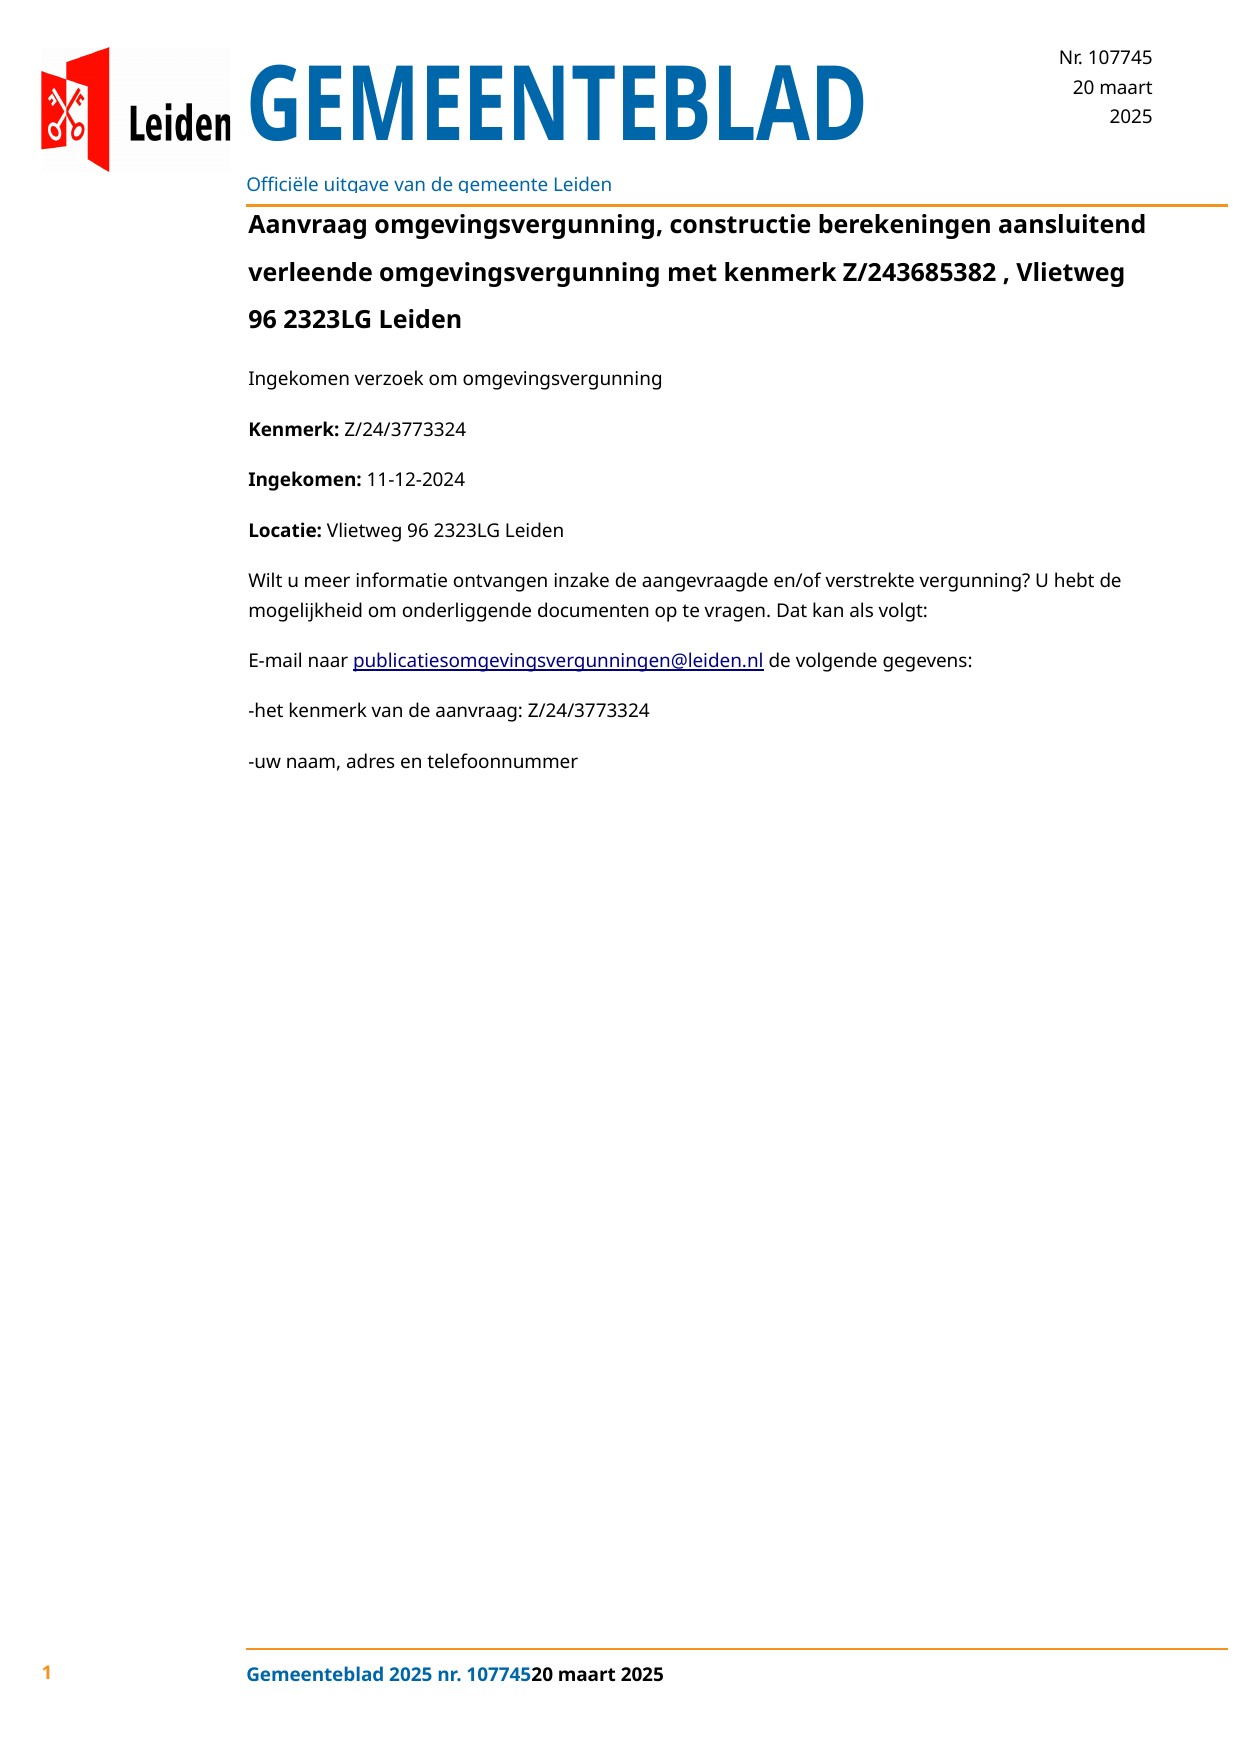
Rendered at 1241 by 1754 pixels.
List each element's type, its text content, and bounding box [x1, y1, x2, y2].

text Aanvraag omgevingsvergunning, constructie berekeningen aansluitend verleende omgevingsvergunning met kenmerk Z/243685382 , Vlietweg 96 2323LG Leiden [248, 207, 1152, 336]
text Kenmerk: Z/24/3773324 [248, 416, 1152, 442]
text Ingekomen verzoek om omgevingsvergunning [248, 366, 1152, 391]
text Locatie: Vlietweg 96 2323LG Leiden [248, 517, 1152, 542]
picture [41, 47, 231, 172]
text Wilt u meer informatie ontvangen inzake de aangevraagde en/of verstrekte vergunning? U hebt de mogelijkheid om onderliggende documenten op te vragen. Dat kan als volgt: [248, 567, 1152, 622]
text -uw naam, adres en telefoonnummer [248, 748, 1152, 774]
text E-mail naar publicatiesomgevingsvergunningen@leiden.nl de volgende gegevens: [248, 647, 1152, 673]
text -het kenmerk van de aanvraag: Z/24/3773324 [248, 698, 1152, 723]
text Ingekomen: 11-12-2024 [248, 466, 1152, 492]
